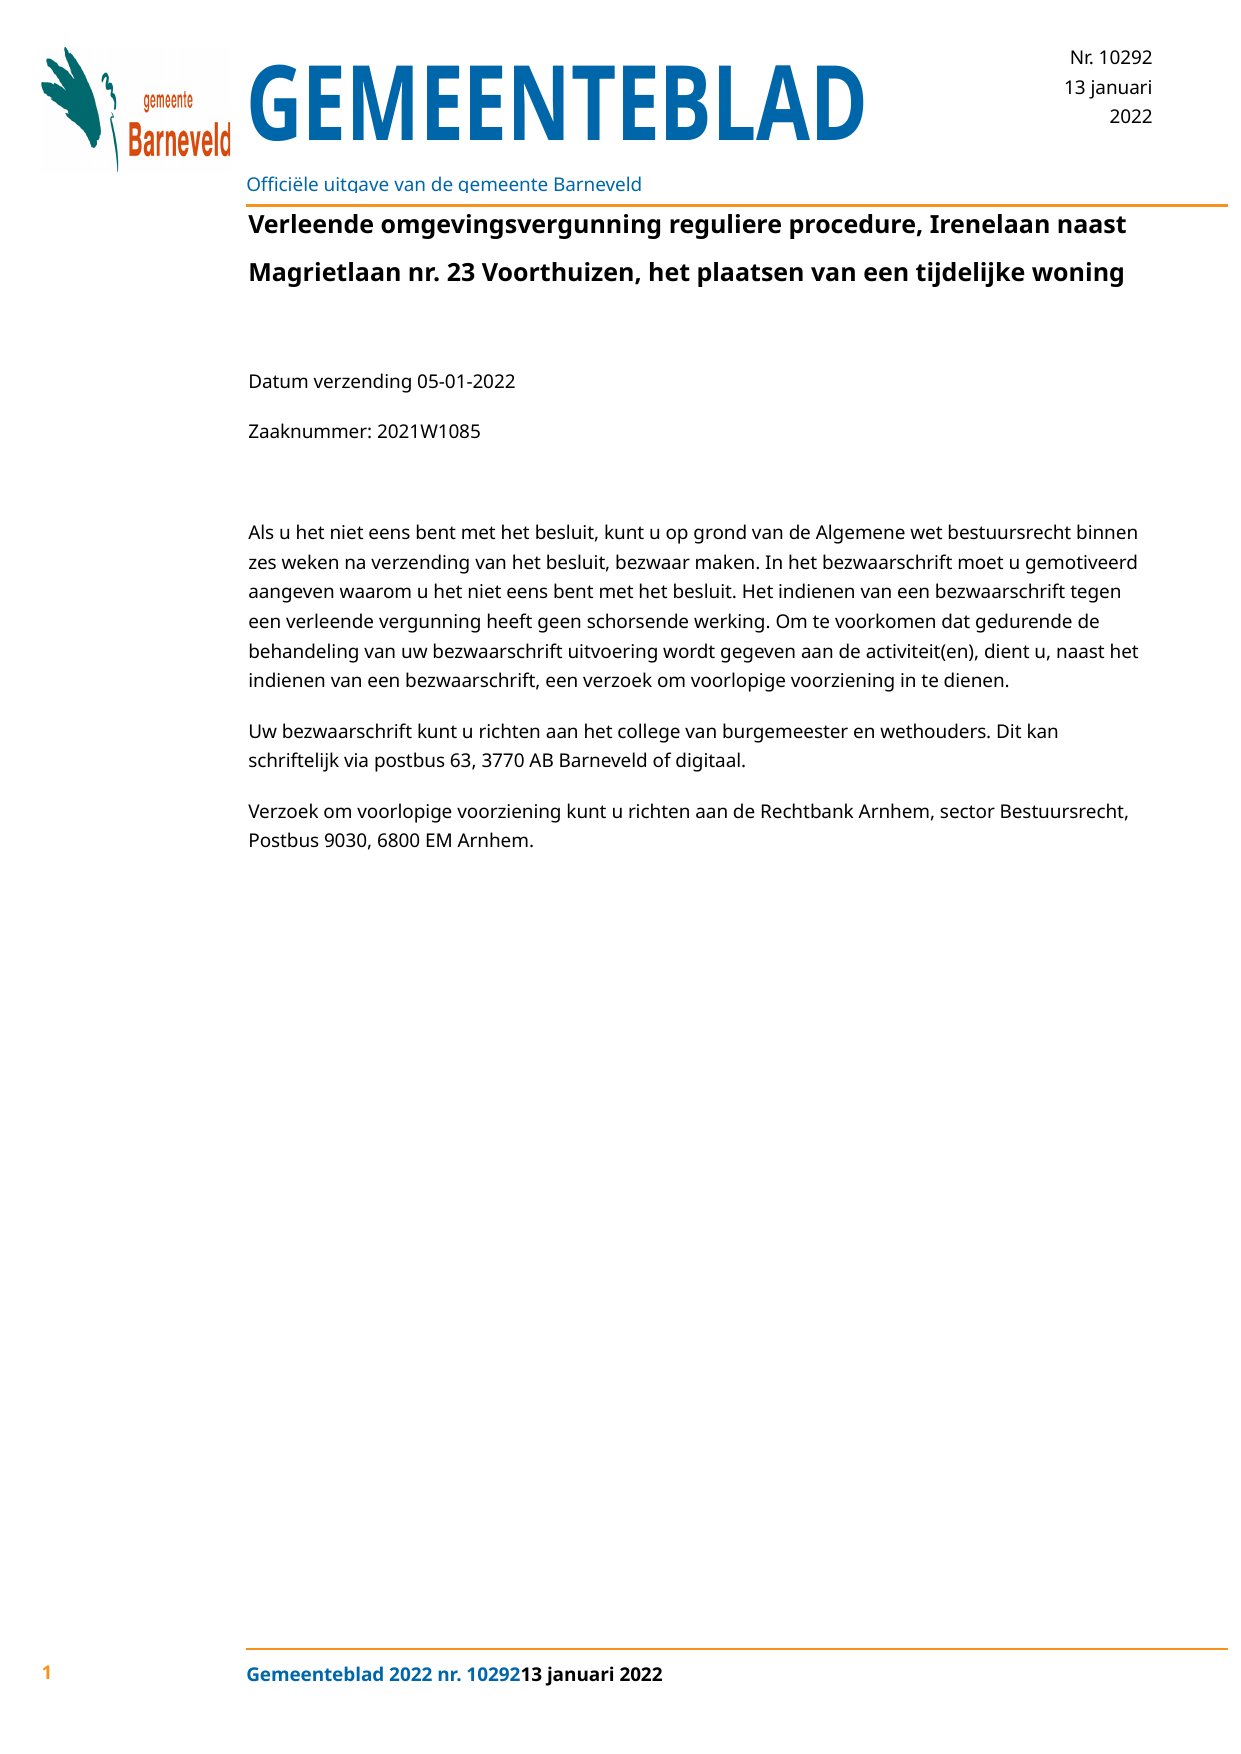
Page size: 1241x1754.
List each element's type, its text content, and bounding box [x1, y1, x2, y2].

text Uw bezwaarschrift kunt u richten aan het college van burgemeester en wethouders. Dit kan schriftelijk via postbus 63, 3770 AB Barneveld of digitaal. [248, 718, 1152, 773]
text Verleende omgevingsvergunning reguliere procedure, Irenelaan naast Magrietlaan nr. 23 Voorthuizen, het plaatsen van een tijdelijke woning [248, 207, 1152, 288]
text Datum verzending 05-01-2022 [248, 368, 1152, 394]
text Als u het niet eens bent met het besluit, kunt u op grond van de Algemene wet bestuursrecht binnen zes weken na verzending van het besluit, bezwaar maken. In het bezwaarschrift moet u gemotiveerd aangeven waarom u het niet eens bent met het besluit. Het indienen van een bezwaarschrift tegen een verleende vergunning heeft geen schorsende werking. Om te voorkomen dat gedurende de behandeling van uw bezwaarschrift uitvoering wordt gegeven aan de activiteit(en), dient u, naast het indienen van een bezwaarschrift, een verzoek om voorlopige voorziening in te dienen. [248, 519, 1152, 693]
picture [41, 47, 231, 172]
text Verzoek om voorlopige voorziening kunt u richten aan de Rechtbank Arnhem, sector Bestuursrecht, Postbus 9030, 6800 EM Arnhem. [248, 798, 1152, 853]
text Zaaknummer: 2021W1085 [248, 419, 1152, 444]
